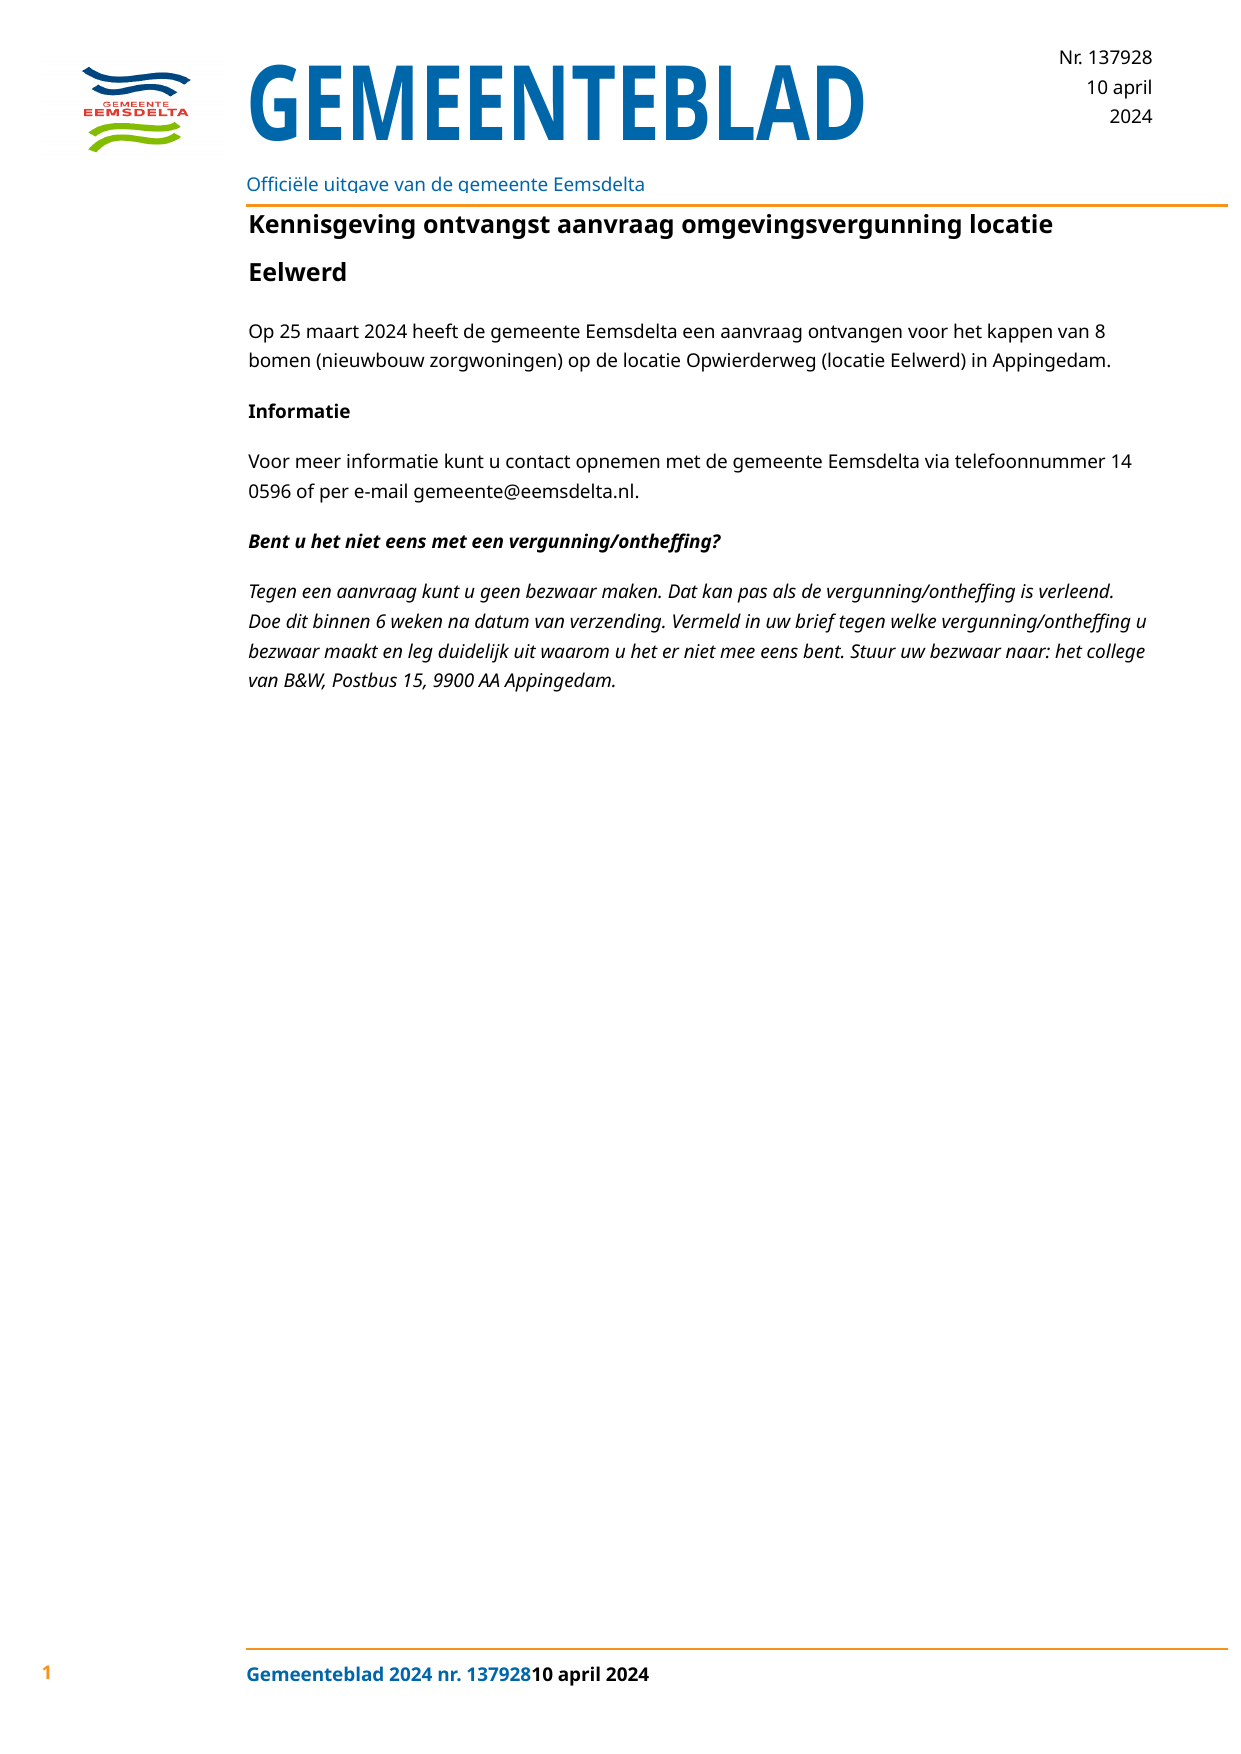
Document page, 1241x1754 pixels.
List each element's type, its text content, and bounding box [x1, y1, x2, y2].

text Voor meer informatie kunt u contact opnemen met de gemeente Eemsdelta via telefoonnummer 14 0596 of per e-mail gemeente@eemsdelta.nl. [248, 448, 1152, 504]
picture [41, 47, 231, 172]
text Kennisgeving ontvangst aanvraag omgevingsvergunning locatie Eelwerd [248, 207, 1152, 288]
text Informatie [248, 398, 1152, 424]
text Op 25 maart 2024 heeft de gemeente Eemsdelta een aanvraag ontvangen voor het kappen van 8 bomen (nieuwbouw zorgwoningen) op de locatie Opwierderweg (locatie Eelwerd) in Appingedam. [248, 318, 1152, 373]
text Bent u het niet eens met een vergunning/ontheffing? [248, 528, 1152, 554]
text Tegen een aanvraag kunt u geen bezwaar maken. Dat kan pas als de vergunning/ontheffing is verleend. Doe dit binnen 6 weken na datum van verzending. Vermeld in uw brief tegen welke vergunning/ontheffing u bezwaar maakt en leg duidelijk uit waarom u het er niet mee eens bent. Stuur uw bezwaar naar: het college van B&W, Postbus 15, 9900 AA Appingedam. [248, 579, 1152, 693]
